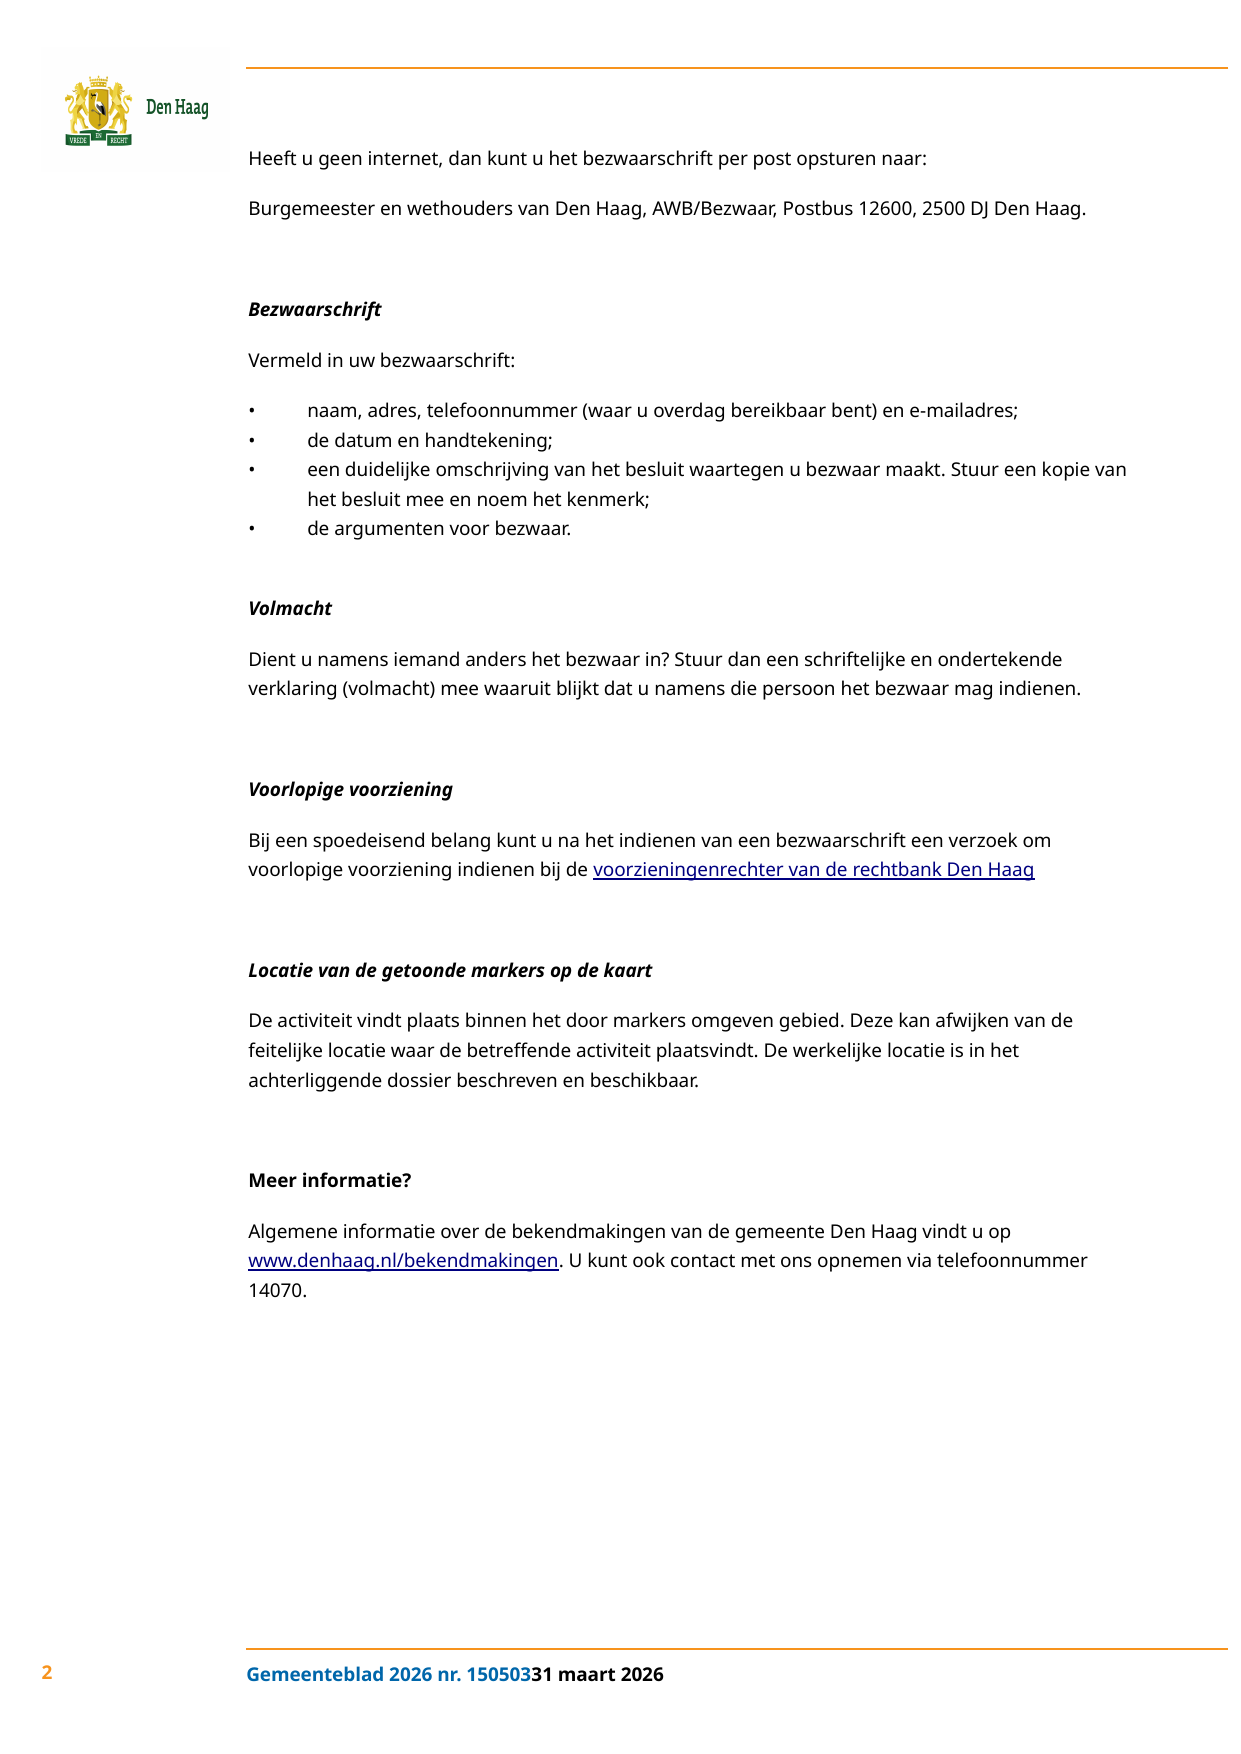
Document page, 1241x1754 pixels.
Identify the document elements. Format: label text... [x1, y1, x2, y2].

list een duidelijke omschrijving van het besluit waartegen u bezwaar maakt. Stuur een kopie van het besluit mee en noem het kenmerk; [248, 456, 1152, 512]
list de datum en handtekening; [248, 427, 1152, 453]
text Voorlopige voorziening [248, 776, 1152, 802]
text Volmacht [248, 596, 1152, 621]
text De activiteit vindt plaats binnen het door markers omgeven gebied. Deze kan afwijken van de feitelijke locatie waar de betreffende activiteit plaatsvindt. De werkelijke locatie is in het achterliggende dossier beschreven en beschikbaar. [248, 1008, 1152, 1093]
text Bij een spoedeisend belang kunt u na het indienen van een bezwaarschrift een verzoek om voorlopige voorziening indienen bij de voorzieningenrechter van de rechtbank Den Haag [248, 827, 1152, 882]
text Algemene informatie over de bekendmakingen van de gemeente Den Haag vindt u op www.denhaag.nl/bekendmakingen. U kunt ook contact met ons opnemen via telefoonnummer 14070. [248, 1218, 1152, 1303]
list naam, adres, telefoonnummer (waar u overdag bereikbaar bent) en e-mailadres; [248, 397, 1152, 423]
text Bezwaarschrift [248, 296, 1152, 322]
list de argumenten voor bezwaar. [248, 516, 1152, 541]
picture [41, 47, 231, 172]
text Burgemeester en wethouders van Den Haag, AWB/Bezwaar, Postbus 12600, 2500 DJ Den Haag. [248, 196, 1152, 221]
text Vermeld in uw bezwaarschrift: [248, 347, 1152, 373]
text Locatie van de getoonde markers op de kaart [248, 957, 1152, 983]
text Dient u namens iemand anders het bezwaar in? Stuur dan een schriftelijke en ondertekende verklaring (volmacht) mee waaruit blijkt dat u namens die persoon het bezwaar mag indienen. [248, 646, 1152, 701]
text Meer informatie? [248, 1168, 1152, 1193]
text Heeft u geen internet, dan kunt u het bezwaarschrift per post opsturen naar: [248, 145, 1152, 171]
